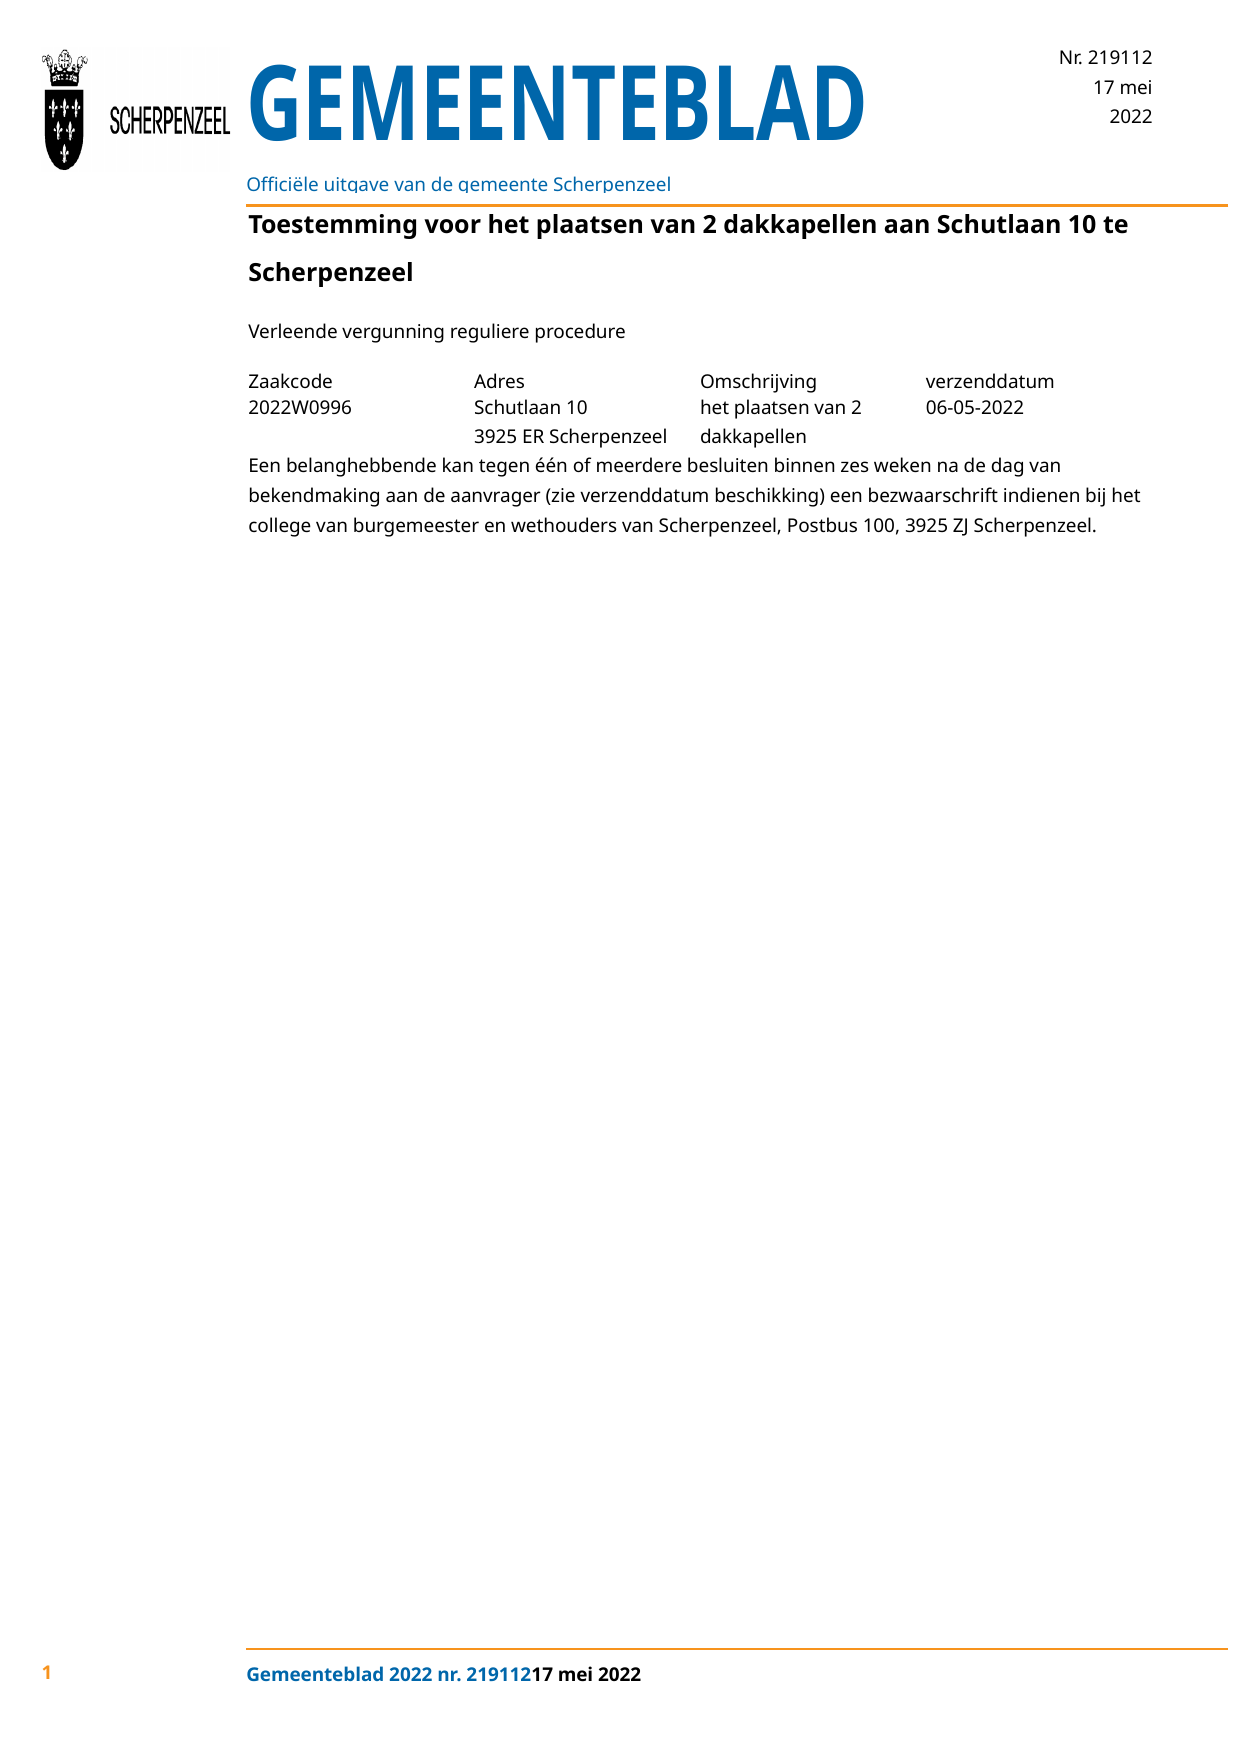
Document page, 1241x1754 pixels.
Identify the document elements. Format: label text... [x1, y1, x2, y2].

table_cell het plaatsen van 2 dakkapellen [700, 394, 926, 449]
table_header Adres [474, 369, 700, 394]
table_header Zaakcode [248, 369, 474, 394]
table_header Omschrijving [700, 369, 926, 394]
table_cell Schutlaan 10 3925 ER Scherpenzeel [474, 394, 700, 449]
text Toestemming voor het plaatsen van 2 dakkapellen aan Schutlaan 10 te Scherpenzeel [248, 207, 1152, 288]
text Een belanghebbende kan tegen één of meerdere besluiten binnen zes weken na de dag van bekendmaking aan de aanvrager (zie verzenddatum beschikking) een bezwaarschrift indienen bij het college van burgemeester en wethouders van Scherpenzeel, Postbus 100, 3925 ZJ Scherpenzeel. [248, 453, 1152, 538]
table_cell 06-05-2022 [926, 394, 1152, 449]
table_header verzenddatum [926, 369, 1152, 394]
picture [41, 47, 231, 172]
text Verleende vergunning reguliere procedure [248, 318, 1152, 344]
table_cell 2022W0996 [248, 394, 474, 449]
